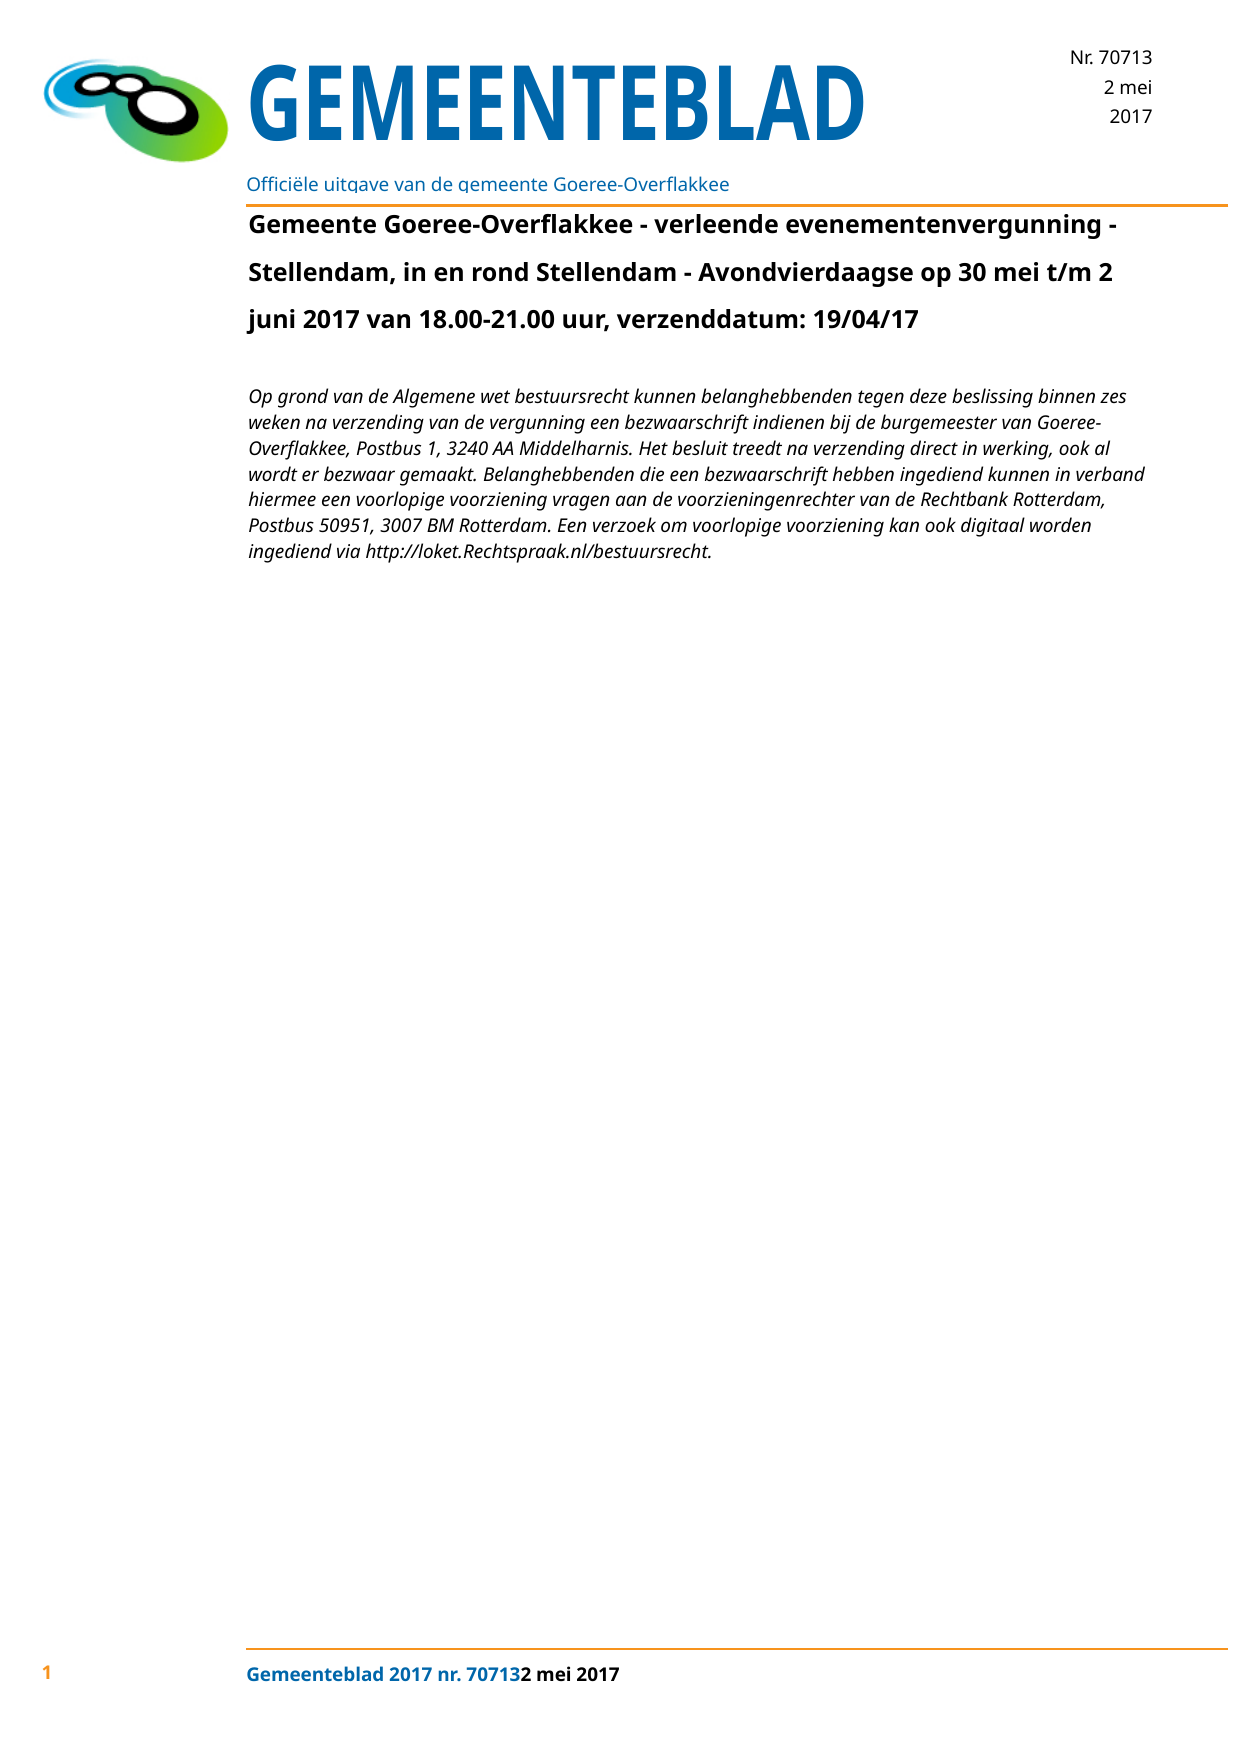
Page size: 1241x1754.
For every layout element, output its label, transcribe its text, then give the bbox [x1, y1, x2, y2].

text Op grond van de Algemene wet bestuursrecht kunnen belanghebbenden tegen deze beslissing binnen zes weken na verzending van de vergunning een bezwaarschrift indienen bij de burgemeester van Goeree-Overflakkee, Postbus 1, 3240 AA Middelharnis. Het besluit treedt na verzending direct in werking, ook al wordt er bezwaar gemaakt. Belanghebbenden die een bezwaarschrift hebben ingediend kunnen in verband hiermee een voorlopige voorziening vragen aan de voorzieningenrechter van de Rechtbank Rotterdam, Postbus 50951, 3007 BM Rotterdam. Een verzoek om voorlopige voorziening kan ook digitaal worden ingediend via http://loket.Rechtspraak.nl/bestuursrecht. [248, 384, 1152, 564]
picture [41, 47, 231, 172]
text Gemeente Goeree-Overflakkee - verleende evenementenvergunning - Stellendam, in en rond Stellendam - Avondvierdaagse op 30 mei t/m 2 juni 2017 van 18.00-21.00 uur, verzenddatum: 19/04/17 [248, 207, 1152, 336]
